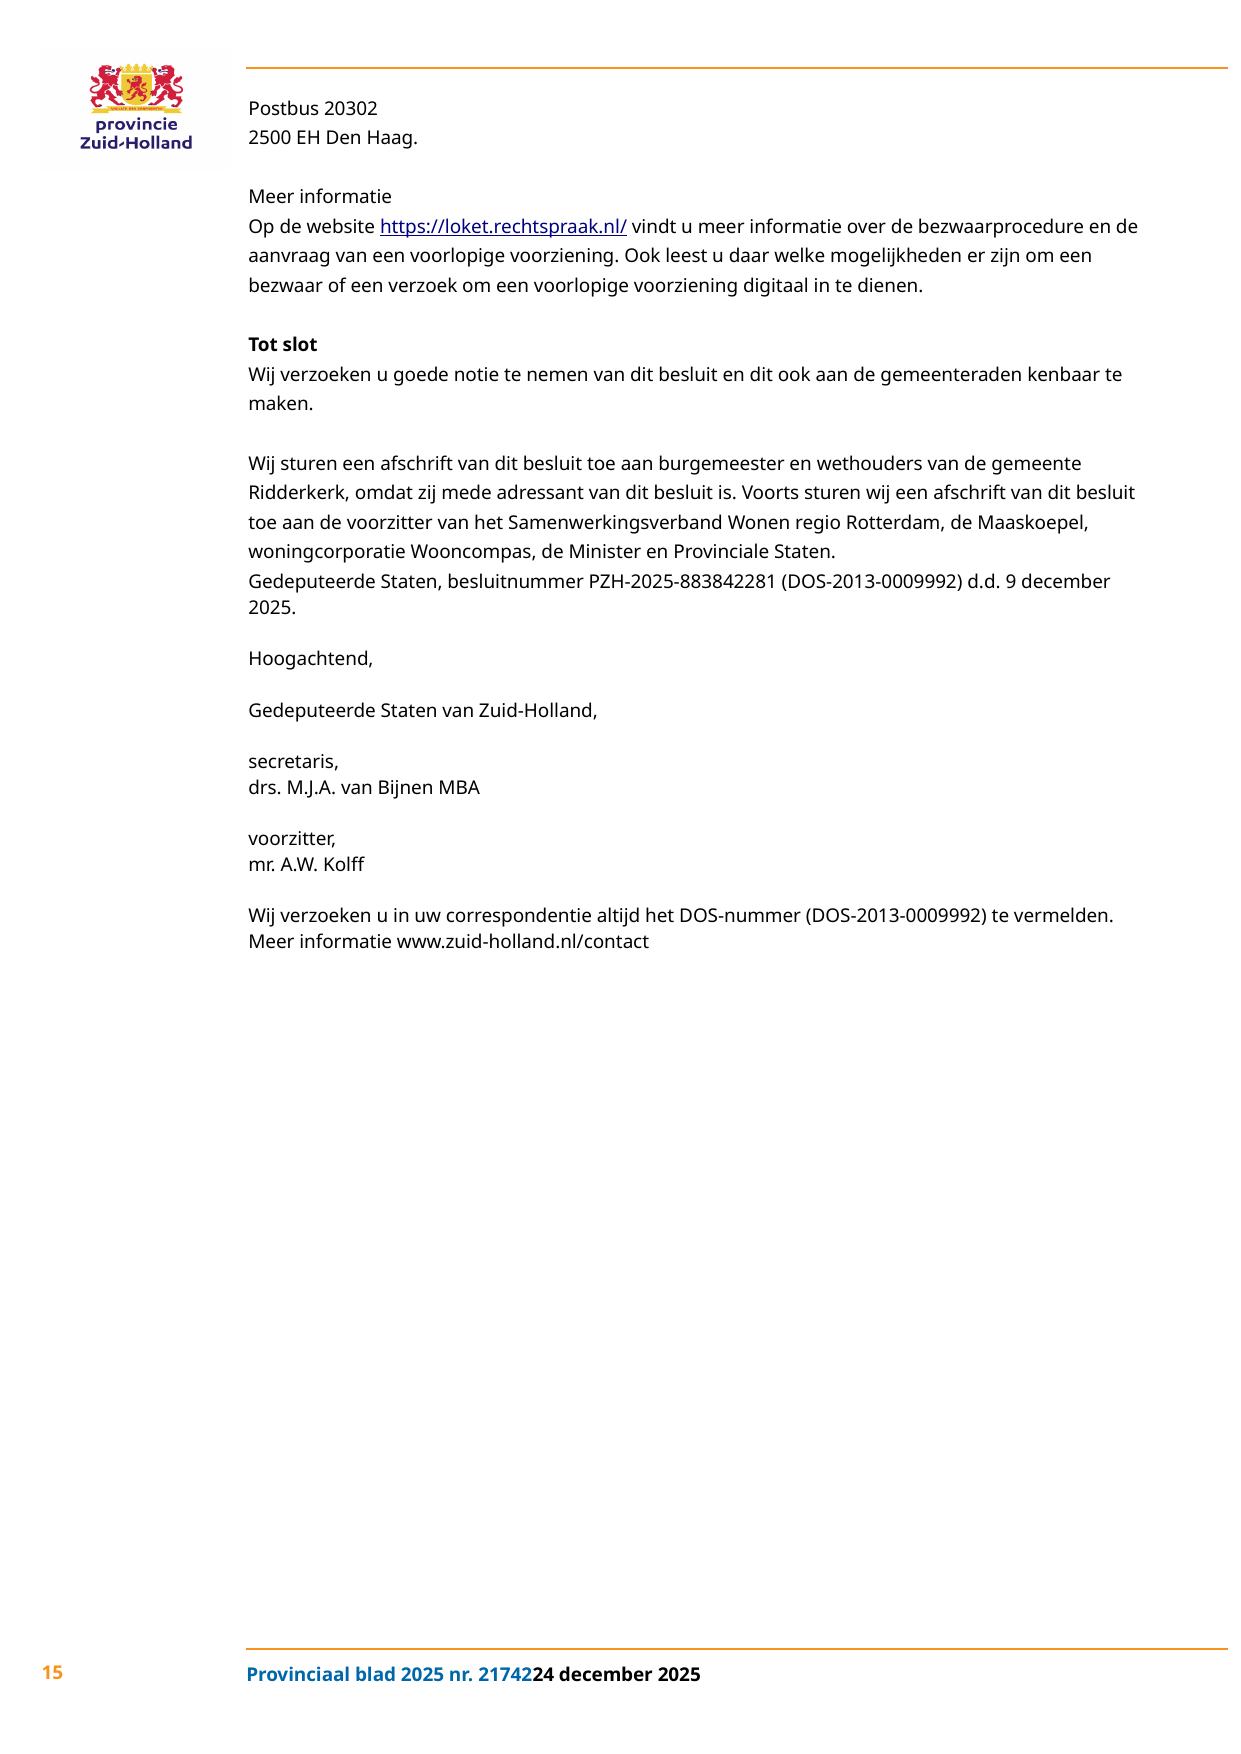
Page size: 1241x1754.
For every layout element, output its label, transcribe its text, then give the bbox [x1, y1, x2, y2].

text Tot slot [248, 331, 1152, 357]
text Op de website https://loket.rechtspraak.nl/ vindt u meer informatie over de bezwaarprocedure en de aanvraag van een voorlopige voorziening. Ook leest u daar welke mogelijkheden er zijn om een bezwaar of een verzoek om een voorlopige voorziening digitaal in te dienen. [248, 213, 1152, 298]
text drs. M.J.A. van Bijnen MBA [248, 774, 1152, 800]
text mr. A.W. Kolff [248, 851, 1152, 877]
text Gedeputeerde Staten, besluitnummer PZH-2025-883842281 (DOS-2013-0009992) d.d. 9 december 2025. [248, 568, 1152, 619]
text Gedeputeerde Staten van Zuid-Holland, [248, 697, 1152, 722]
text Wij sturen een afschrift van dit besluit toe aan burgemeester en wethouders van de gemeente Ridderkerk, omdat zij mede adressant van dit besluit is. Voorts sturen wij een afschrift van dit besluit toe aan de voorzitter van het Samenwerkingsverband Wonen regio Rotterdam, de Maaskoepel, woningcorporatie Wooncompas, de Minister en Provinciale Staten. [248, 450, 1152, 564]
text voorzitter, [248, 825, 1152, 851]
text Wij verzoeken u goede notie te nemen van dit besluit en dit ook aan de gemeenteraden kenbaar te maken. [248, 361, 1152, 416]
text Meer informatie www.zuid-holland.nl/contact [248, 928, 1152, 954]
text 2500 EH Den Haag. [248, 124, 1152, 150]
text Hoogachtend, [248, 645, 1152, 671]
text Meer informatie [248, 183, 1152, 209]
text Postbus 20302 [248, 95, 1152, 121]
picture [41, 47, 231, 172]
text secretaris, [248, 748, 1152, 774]
text Wij verzoeken u in uw correspondentie altijd het DOS-nummer (DOS-2013-0009992) te vermelden. [248, 903, 1152, 928]
